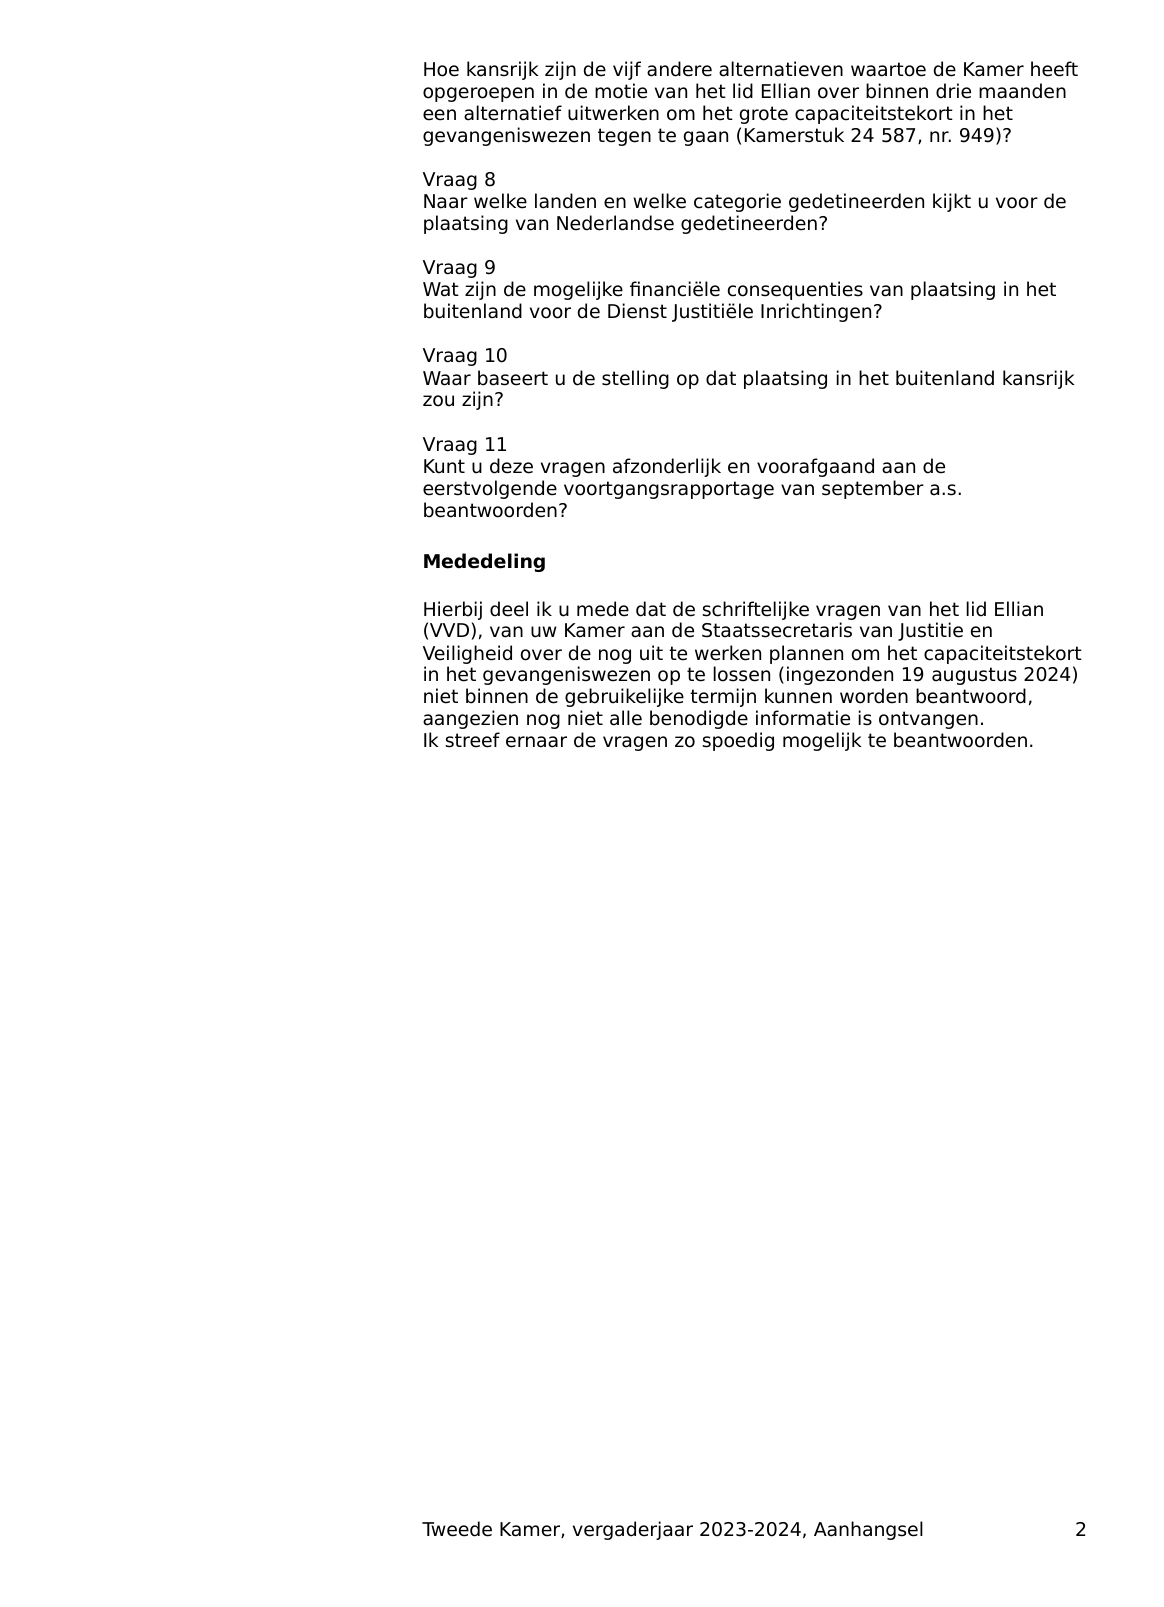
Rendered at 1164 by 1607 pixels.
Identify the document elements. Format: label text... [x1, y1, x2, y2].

text Naar welke landen en welke categorie gedetineerden kijkt u voor de plaatsing van Nederlandse gedetineerden? [422, 191, 1087, 235]
text Waar baseert u de stelling op dat plaatsing in het buitenland kansrijk zou zijn? [422, 367, 1087, 411]
subtitle Mededeling [422, 551, 1087, 573]
text Kunt u deze vragen afzonderlijk en voorafgaand aan de eerstvolgende voortgangsrapportage van september a.s. beantwoorden? [422, 456, 1087, 521]
text Ik streef ernaar de vragen zo spoedig mogelijk te beantwoorden. [422, 730, 1087, 752]
text Wat zijn de mogelijke financiële consequenties van plaatsing in het buitenland voor de Dienst Justitiële Inrichtingen? [422, 279, 1087, 323]
text Vraag 8 [422, 169, 1087, 191]
text Vraag 11 [422, 433, 1087, 456]
text Vraag 9 [422, 257, 1087, 279]
text Vraag 10 [422, 345, 1087, 367]
text Hierbij deel ik u mede dat de schriftelijke vragen van het lid Ellian (VVD), van uw Kamer aan de Staatssecretaris van Justitie en Veiligheid over de nog uit te werken plannen om het capaciteitstekort in het gevangeniswezen op te lossen (ingezonden 19 augustus 2024) niet binnen de gebruikelijke termijn kunnen worden beantwoord, aangezien nog niet alle benodigde informatie is ontvangen. [422, 598, 1087, 730]
text Hoe kansrijk zijn de vijf andere alternatieven waartoe de Kamer heeft opgeroepen in de motie van het lid Ellian over binnen drie maanden een alternatief uitwerken om het grote capaciteitstekort in het gevangeniswezen tegen te gaan (Kamerstuk 24 587, nr. 949)? [422, 59, 1087, 147]
